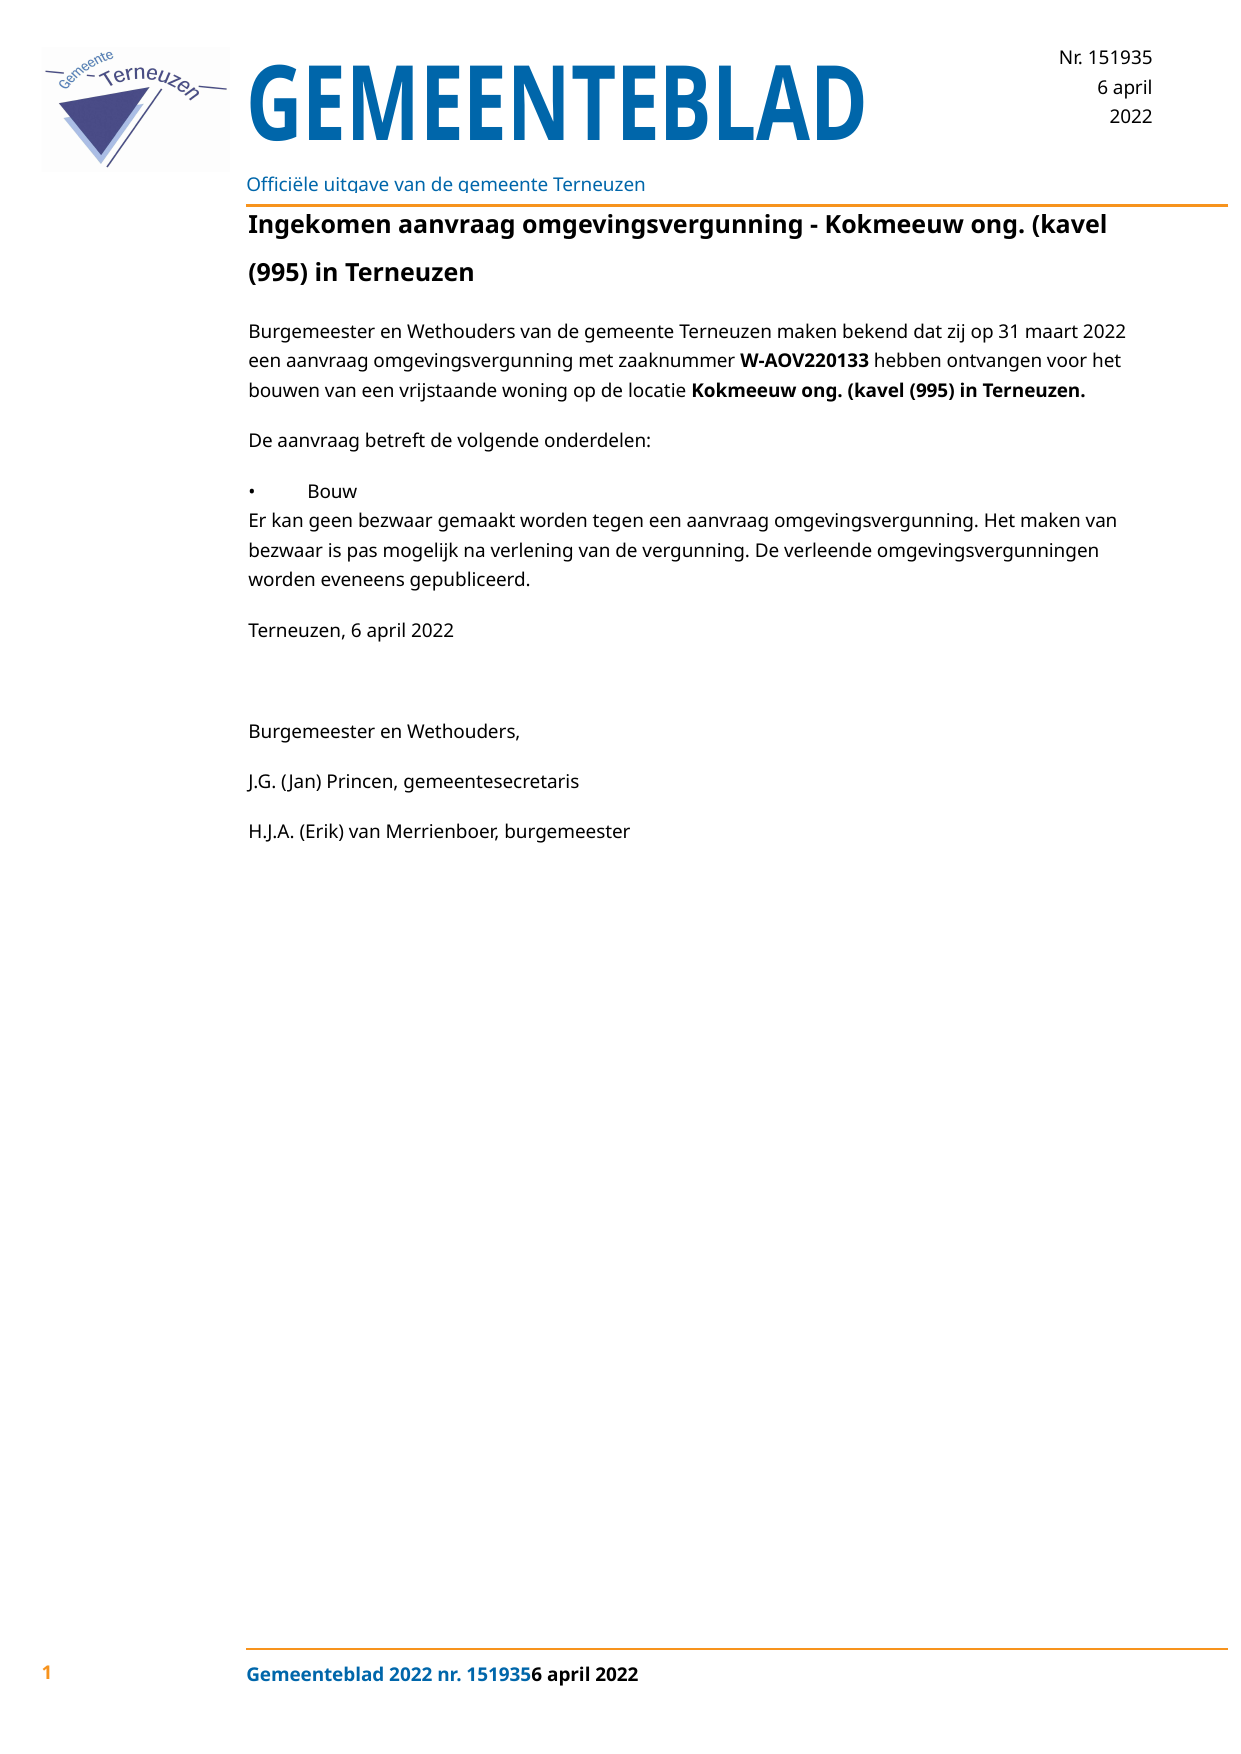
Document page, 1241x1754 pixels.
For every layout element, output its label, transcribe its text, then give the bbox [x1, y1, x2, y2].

picture [41, 47, 231, 172]
text Burgemeester en Wethouders van de gemeente Terneuzen maken bekend dat zij op 31 maart 2022 een aanvraag omgevingsvergunning met zaaknummer W-AOV220133 hebben ontvangen voor het bouwen van een vrijstaande woning op de locatie Kokmeeuw ong. (kavel (995) in Terneuzen. [248, 318, 1152, 403]
text J.G. (Jan) Princen, gemeentesecretaris [248, 768, 1152, 794]
list Bouw [248, 478, 1152, 504]
text Burgemeester en Wethouders, [248, 718, 1152, 744]
text Er kan geen bezwaar gemaakt worden tegen een aanvraag omgevingsvergunning. Het maken van bezwaar is pas mogelijk na verlening van de vergunning. De verleende omgevingsvergunningen worden eveneens gepubliceerd. [248, 507, 1152, 592]
text H.J.A. (Erik) van Merrienboer, burgemeester [248, 819, 1152, 844]
text Terneuzen, 6 april 2022 [248, 617, 1152, 643]
text De aanvraag betreft de volgende onderdelen: [248, 427, 1152, 453]
text Ingekomen aanvraag omgevingsvergunning - Kokmeeuw ong. (kavel (995) in Terneuzen [248, 207, 1152, 288]
